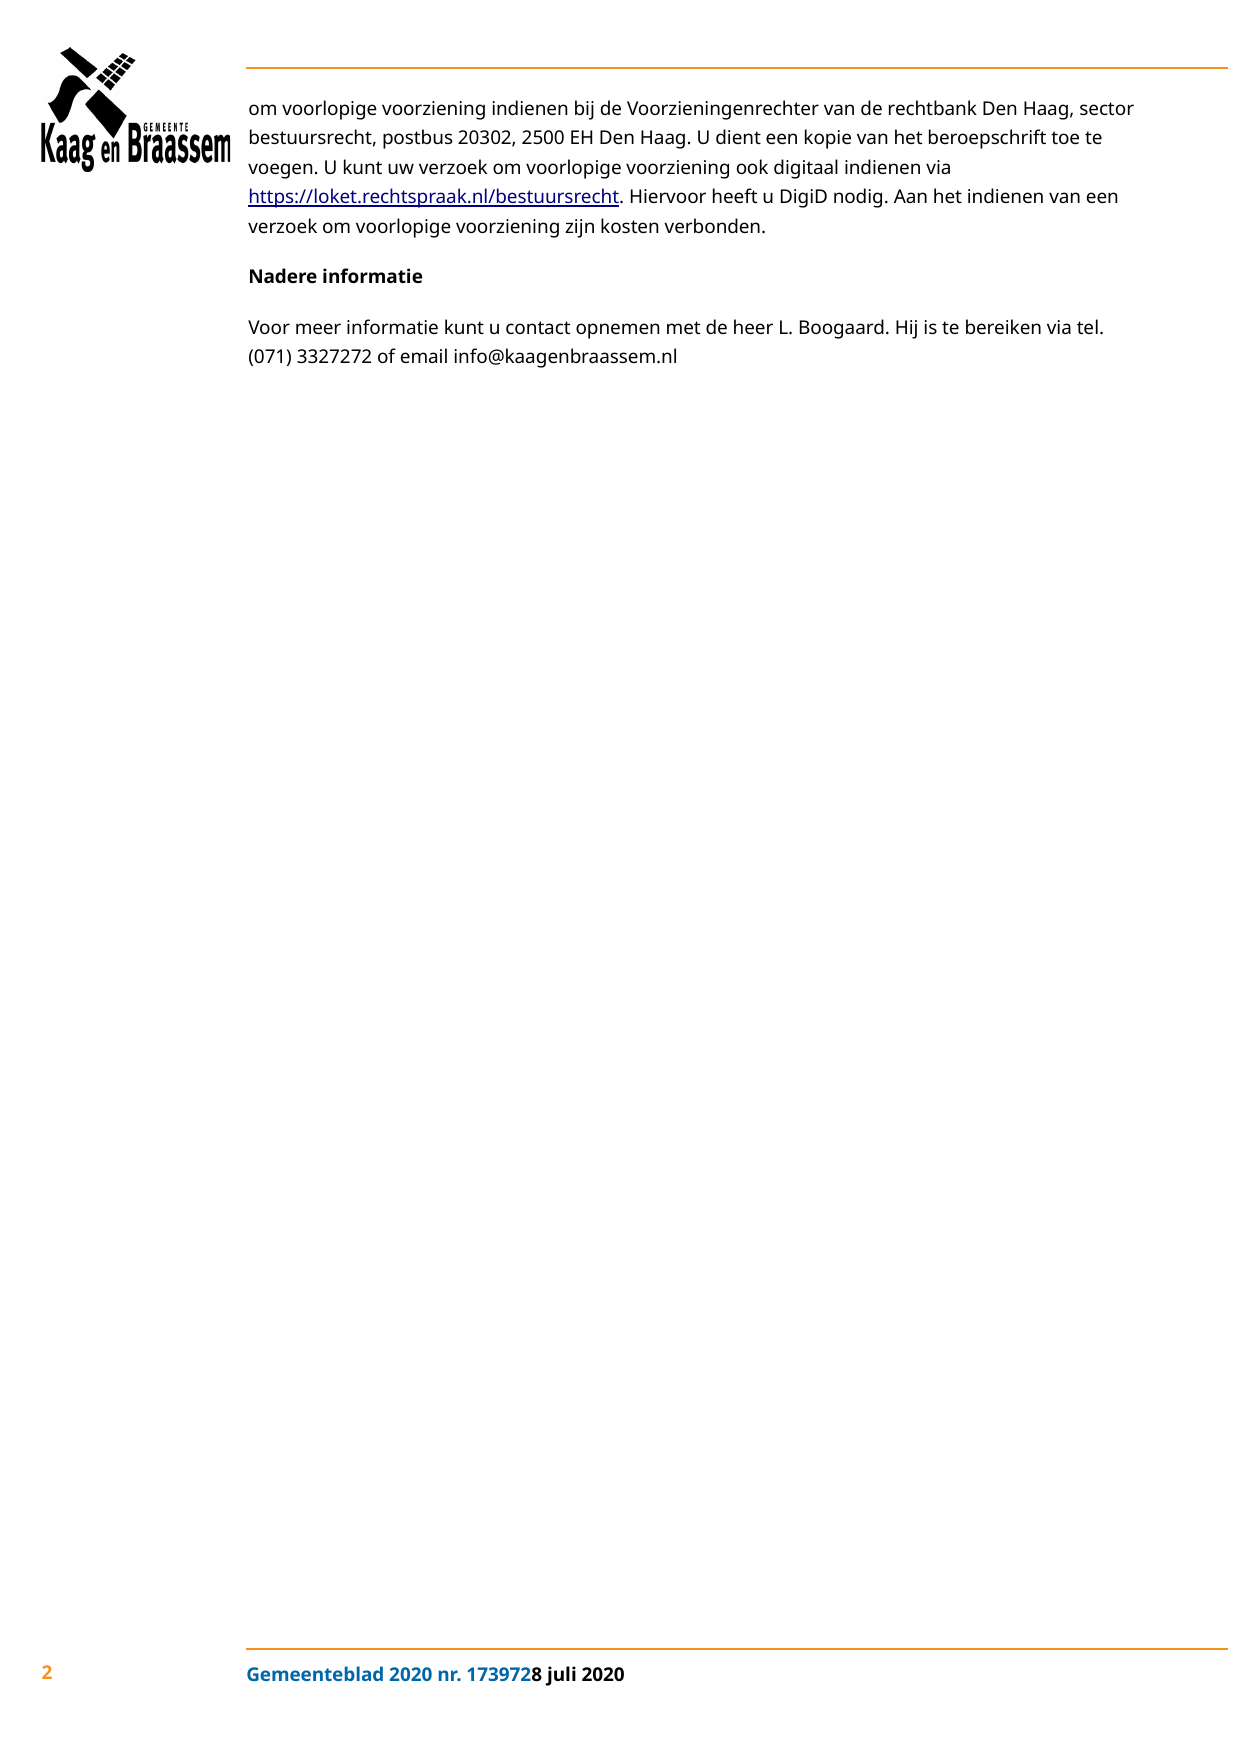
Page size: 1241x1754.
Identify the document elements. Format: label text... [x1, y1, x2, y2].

text om voorlopige voorziening indienen bij de Voorzieningenrechter van de rechtbank Den Haag, sector bestuursrecht, postbus 20302, 2500 EH Den Haag. U dient een kopie van het beroepschrift toe te voegen. U kunt uw verzoek om voorlopige voorziening ook digitaal indienen via https://loket.rechtspraak.nl/bestuursrecht. Hiervoor heeft u DigiD nodig. Aan het indienen van een verzoek om voorlopige voorziening zijn kosten verbonden. [248, 95, 1152, 239]
text Nadere informatie [248, 263, 1152, 289]
text Voor meer informatie kunt u contact opnemen met de heer L. Boogaard. Hij is te bereiken via tel. (071) 3327272 of email info@kaagenbraassem.nl [248, 314, 1152, 369]
picture [41, 47, 231, 172]
